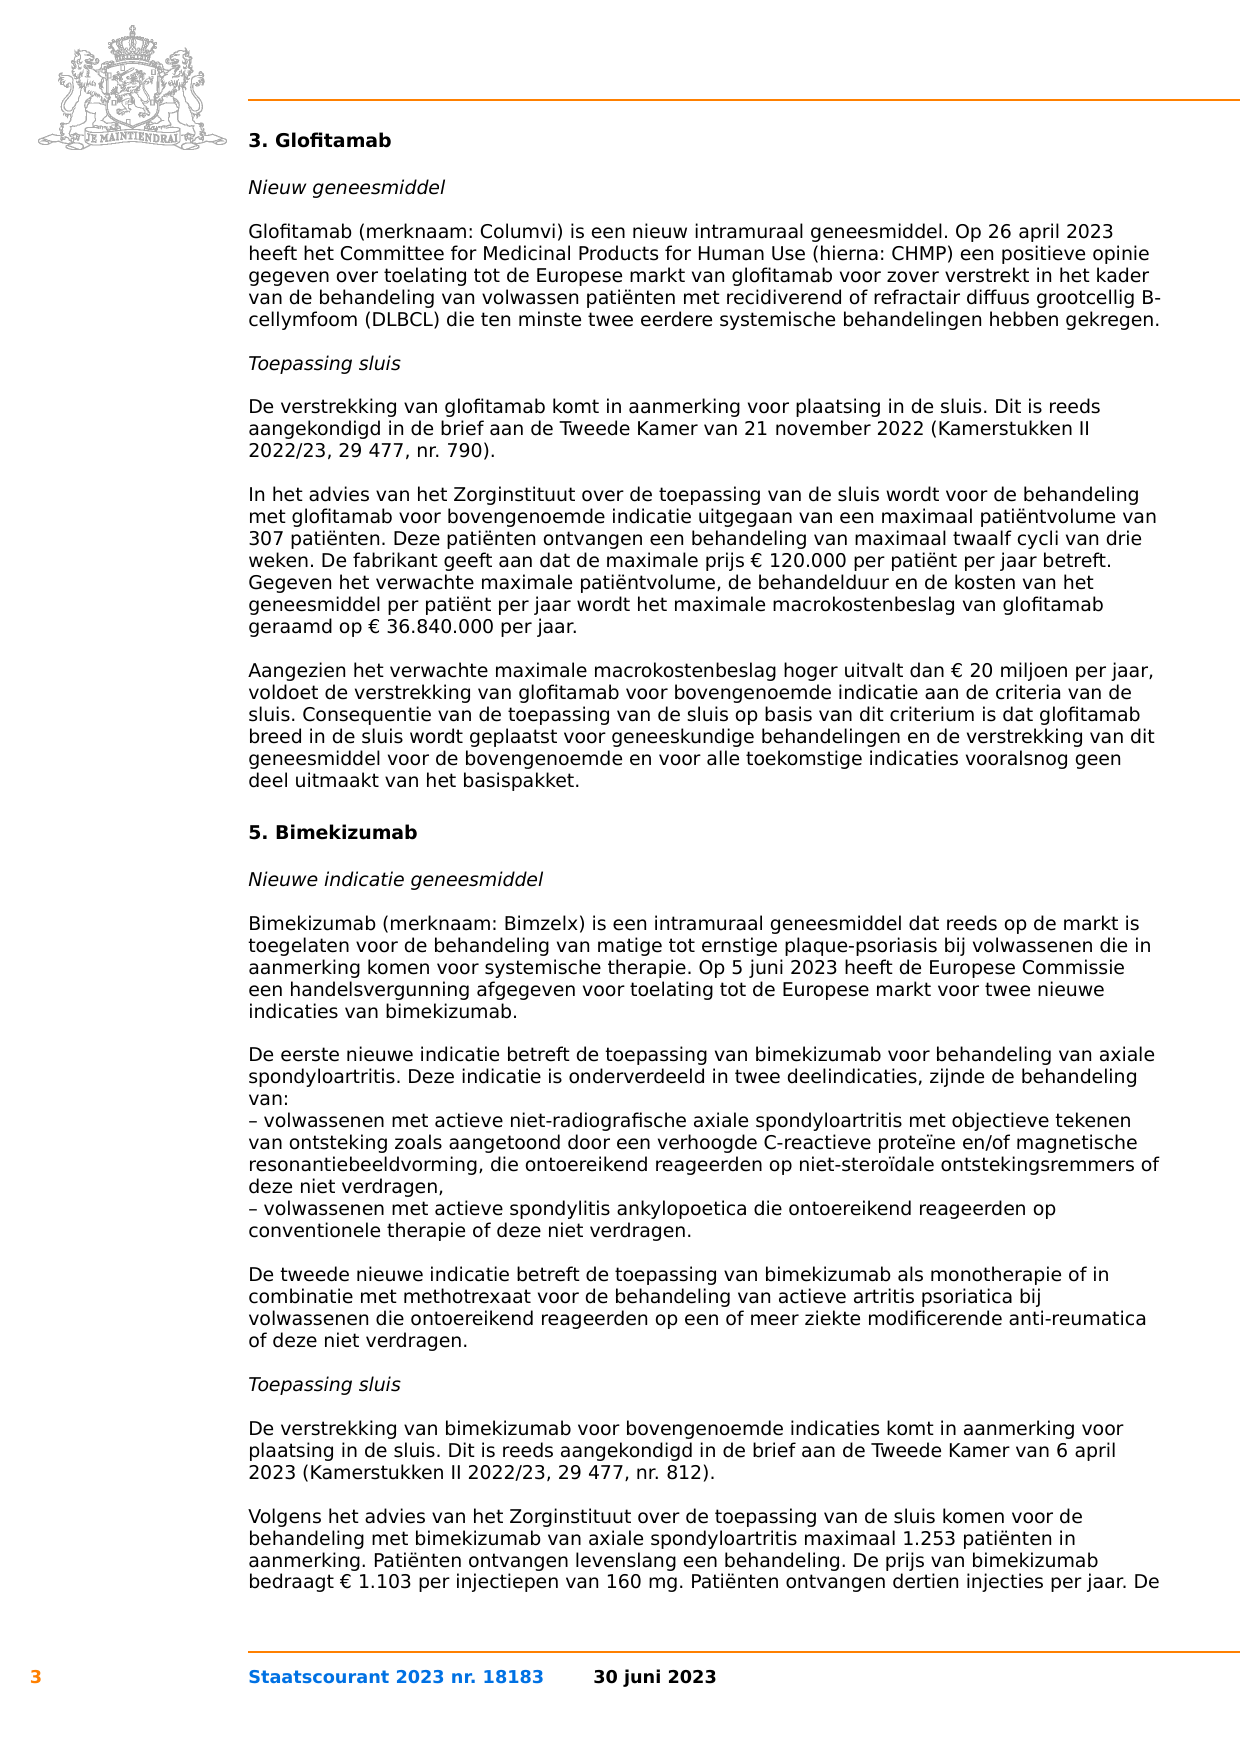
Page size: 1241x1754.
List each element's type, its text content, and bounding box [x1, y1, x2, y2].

subtitle Nieuw geneesmiddel [248, 177, 1163, 199]
text De eerste nieuwe indicatie betreft de toepassing van bimekizumab voor behandeling van axiale spondyloartritis. Deze indicatie is onderverdeeld in twee deelindicaties, zijnde de behandeling van: [248, 1044, 1163, 1110]
subtitle Toepassing sluis [248, 352, 1163, 374]
text De verstrekking van glofitamab komt in aanmerking voor plaatsing in de sluis. Dit is reeds aangekondigd in de brief aan de Tweede Kamer van 21 november 2022 (Kamerstukken II 2022/23, 29 477, nr. 790). [248, 396, 1163, 462]
text Volgens het advies van het Zorginstituut over de toepassing van de sluis komen voor de behandeling met bimekizumab van axiale spondyloartritis maximaal 1.253 patiënten in aanmerking. Patiënten ontvangen levenslang een behandeling. De prijs van bimekizumab bedraagt € 1.103 per injectiepen van 160 mg. Patiënten ontvangen dertien injecties per jaar. De [248, 1506, 1163, 1593]
picture [38, 25, 227, 150]
text Aangezien het verwachte maximale macrokostenbeslag hoger uitvalt dan € 20 miljoen per jaar, voldoet de verstrekking van glofitamab voor bovengenoemde indicatie aan de criteria van de sluis. Consequentie van de toepassing van de sluis op basis van dit criterium is dat glofitamab breed in de sluis wordt geplaatst voor geneeskundige behandelingen en de verstrekking van dit geneesmiddel voor de bovengenoemde en voor alle toekomstige indicaties vooralsnog geen deel uitmaakt van het basispakket. [248, 660, 1163, 792]
subtitle 3. Glofitamab [248, 130, 1163, 152]
text – volwassenen met actieve spondylitis ankylopoetica die ontoereikend reageerden op conventionele therapie of deze niet verdragen. [248, 1198, 1163, 1242]
text De tweede nieuwe indicatie betreft de toepassing van bimekizumab als monotherapie of in combinatie met methotrexaat voor de behandeling van actieve artritis psoriatica bij volwassenen die ontoereikend reageerden op een of meer ziekte modificerende anti-reumatica of deze niet verdragen. [248, 1264, 1163, 1352]
text – volwassenen met actieve niet-radiografische axiale spondyloartritis met objectieve tekenen van ontsteking zoals aangetoond door een verhoogde C-reactieve proteïne en/of magnetische resonantiebeeldvorming, die ontoereikend reageerden op niet-steroïdale ontstekingsremmers of deze niet verdragen, [248, 1110, 1163, 1198]
text Glofitamab (merknaam: Columvi) is een nieuw intramuraal geneesmiddel. Op 26 april 2023 heeft het Committee for Medicinal Products for Human Use (hierna: CHMP) een positieve opinie gegeven over toelating tot de Europese markt van glofitamab voor zover verstrekt in het kader van de behandeling van volwassen patiënten met recidiverend of refractair diffuus grootcellig B-cellymfoom (DLBCL) die ten minste twee eerdere systemische behandelingen hebben gekregen. [248, 221, 1163, 331]
text De verstrekking van bimekizumab voor bovengenoemde indicaties komt in aanmerking voor plaatsing in de sluis. Dit is reeds aangekondigd in de brief aan de Tweede Kamer van 6 april 2023 (Kamerstukken II 2022/23, 29 477, nr. 812). [248, 1418, 1163, 1484]
text In het advies van het Zorginstituut over de toepassing van de sluis wordt voor de behandeling met glofitamab voor bovengenoemde indicatie uitgegaan van een maximaal patiëntvolume van 307 patiënten. Deze patiënten ontvangen een behandeling van maximaal twaalf cycli van drie weken. De fabrikant geeft aan dat de maximale prijs € 120.000 per patiënt per jaar betreft. Gegeven het verwachte maximale patiëntvolume, de behandelduur en de kosten van het geneesmiddel per patiënt per jaar wordt het maximale macrokostenbeslag van glofitamab geraamd op € 36.840.000 per jaar. [248, 484, 1163, 638]
subtitle 5. Bimekizumab [248, 822, 1163, 844]
subtitle Toepassing sluis [248, 1374, 1163, 1396]
subtitle Nieuwe indicatie geneesmiddel [248, 869, 1163, 891]
text Bimekizumab (merknaam: Bimzelx) is een intramuraal geneesmiddel dat reeds op de markt is toegelaten voor de behandeling van matige tot ernstige plaque-psoriasis bij volwassenen die in aanmerking komen voor systemische therapie. Op 5 juni 2023 heeft de Europese Commissie een handelsvergunning afgegeven voor toelating tot de Europese markt voor twee nieuwe indicaties van bimekizumab. [248, 913, 1163, 1022]
